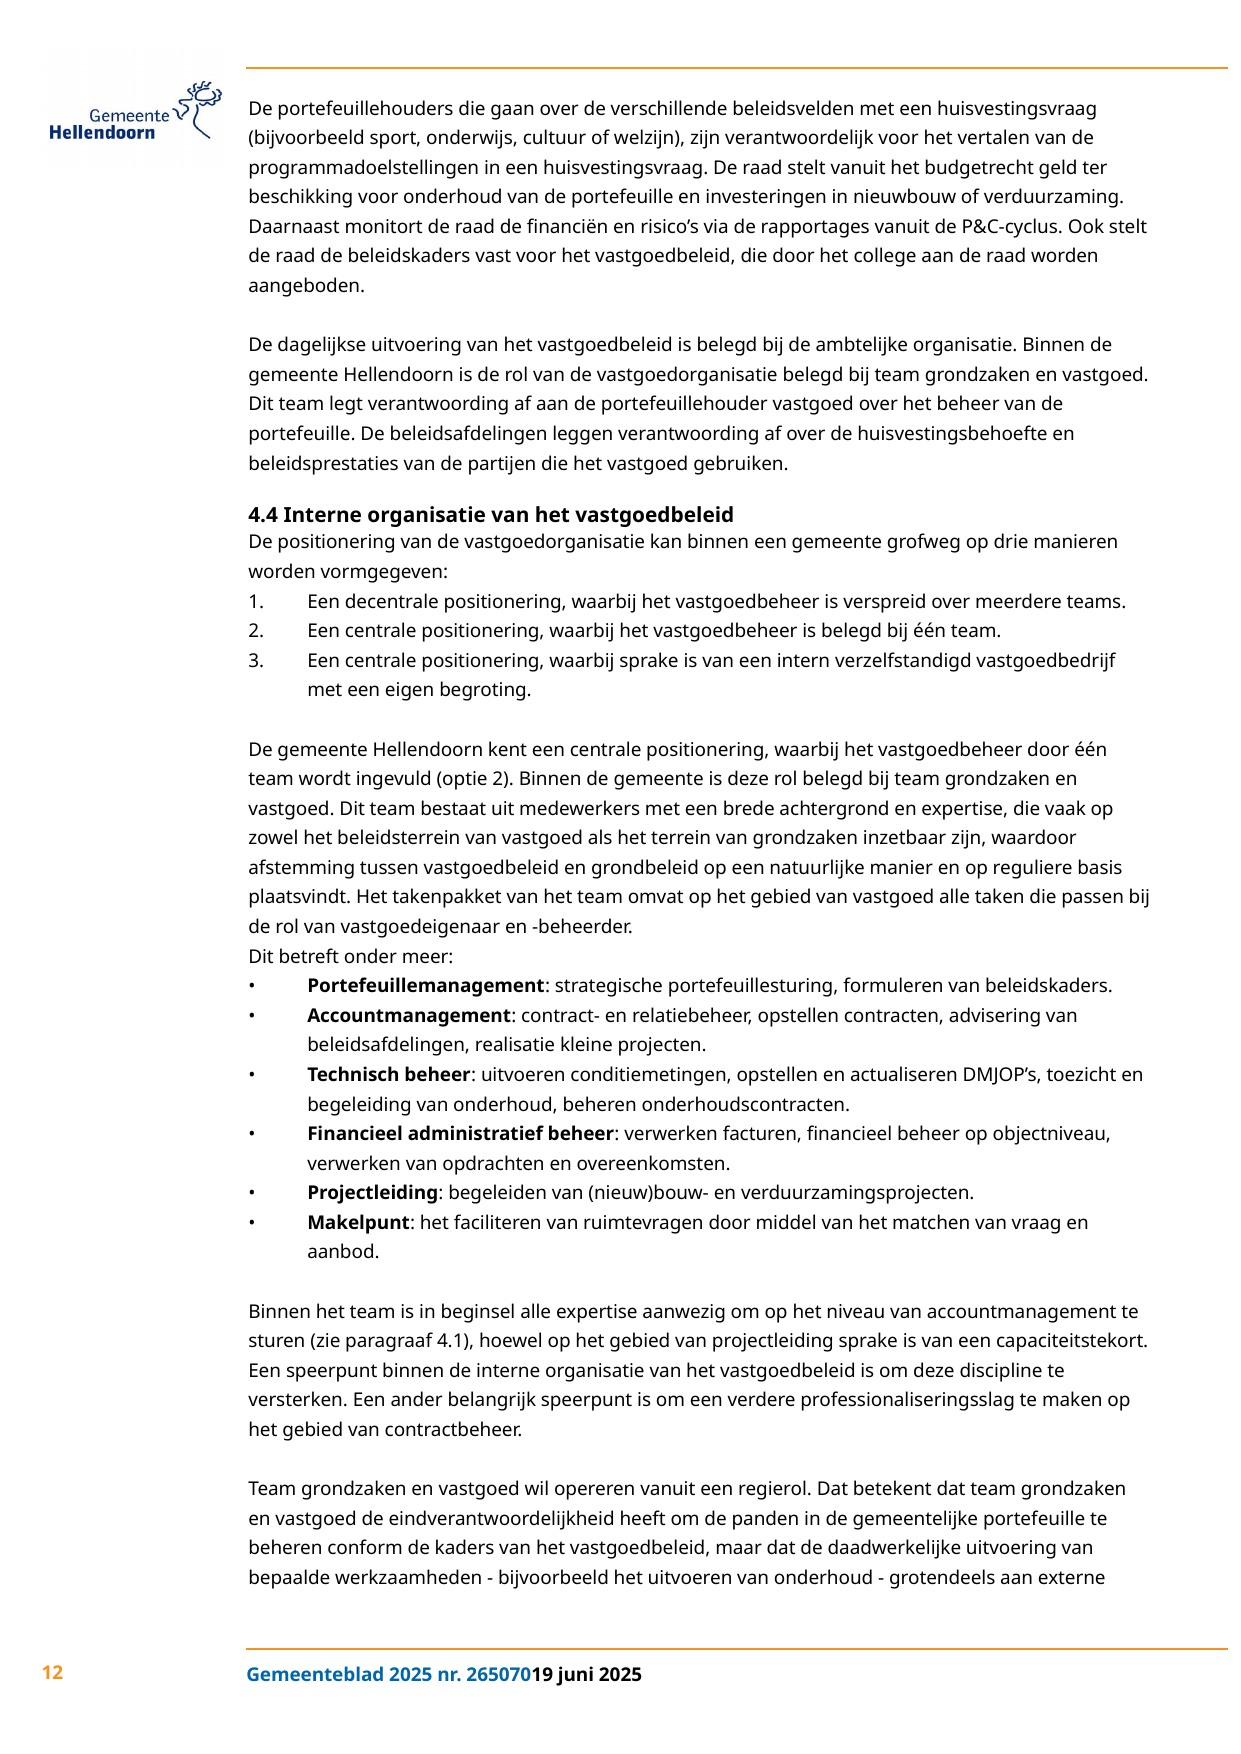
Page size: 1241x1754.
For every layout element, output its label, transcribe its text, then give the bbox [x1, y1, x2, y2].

list Technisch beheer: uitvoeren conditiemetingen, opstellen en actualiseren DMJOP’s, toezicht en begeleiding van onderhoud, beheren onderhoudscontracten. [248, 1061, 1152, 1116]
text Team grondzaken en vastgoed wil opereren vanuit een regierol. Dat betekent dat team grondzaken en vastgoed de eindverantwoordelijkheid heeft om de panden in de gemeentelijke portefeuille te beheren conform de kaders van het vastgoedbeleid, maar dat de daadwerkelijke uitvoering van bepaalde werkzaamheden - bijvoorbeeld het uitvoeren van onderhoud - grotendeels aan externe [248, 1475, 1152, 1590]
list Accountmanagement: contract- en relatiebeheer, opstellen contracten, advisering van beleidsafdelingen, realisatie kleine projecten. [248, 1002, 1152, 1057]
text De dagelijkse uitvoering van het vastgoedbeleid is belegd bij de ambtelijke organisatie. Binnen de gemeente Hellendoorn is de rol van de vastgoedorganisatie belegd bij team grondzaken en vastgoed. Dit team legt verantwoording af aan de portefeuillehouder vastgoed over het beheer van de portefeuille. De beleidsafdelingen leggen verantwoording af over de huisvestingsbehoefte en beleidsprestaties van de partijen die het vastgoed gebruiken. [248, 331, 1152, 476]
list Makelpunt: het faciliteren van ruimtevragen door middel van het matchen van vraag en aanbod. [248, 1209, 1152, 1264]
text Dit betreft onder meer: [248, 943, 1152, 968]
list Financieel administratief beheer: verwerken facturen, financieel beheer op objectniveau, verwerken van opdrachten en overeenkomsten. [248, 1120, 1152, 1176]
picture [41, 47, 231, 172]
text Binnen het team is in beginsel alle expertise aanwezig om op het niveau van accountmanagement te sturen (zie paragraaf 4.1), hoewel op het gebied van projectleiding sprake is van een capaciteitstekort. Een speerpunt binnen de interne organisatie van het vastgoedbeleid is om deze discipline te versterken. Een ander belangrijk speerpunt is om een verdere professionaliseringsslag te maken op het gebied van contractbeheer. [248, 1298, 1152, 1442]
list Portefeuillemanagement: strategische portefeuillesturing, formuleren van beleidskaders. [248, 972, 1152, 998]
text De positionering van de vastgoedorganisatie kan binnen een gemeente grofweg op drie manieren worden vormgegeven: [248, 529, 1152, 584]
list Projectleiding: begeleiden van (nieuw)bouw- en verduurzamingsprojecten. [248, 1179, 1152, 1205]
text De portefeuillehouders die gaan over de verschillende beleidsvelden met een huisvestingsvraag (bijvoorbeeld sport, onderwijs, cultuur of welzijn), zijn verantwoordelijk voor het vertalen van de programmadoelstellingen in een huisvestingsvraag. De raad stelt vanuit het budgetrecht geld ter beschikking voor onderhoud van de portefeuille en investeringen in nieuwbouw of verduurzaming. Daarnaast monitort de raad de financiën en risico’s via de rapportages vanuit de P&C-cyclus. Ook stelt de raad de beleidskaders vast voor het vastgoedbeleid, die door het college aan de raad worden aangeboden. [248, 95, 1152, 298]
list Een centrale positionering, waarbij het vastgoedbeheer is belegd bij één team. [248, 617, 1152, 643]
list Een decentrale positionering, waarbij het vastgoedbeheer is verspreid over meerdere teams. [248, 588, 1152, 613]
list Een centrale positionering, waarbij sprake is van een intern verzelfstandigd vastgoedbedrijf met een eigen begroting. [248, 647, 1152, 702]
text De gemeente Hellendoorn kent een centrale positionering, waarbij het vastgoedbeheer door één team wordt ingevuld (optie 2). Binnen de gemeente is deze rol belegd bij team grondzaken en vastgoed. Dit team bestaat uit medewerkers met een brede achtergrond en expertise, die vaak op zowel het beleidsterrein van vastgoed als het terrein van grondzaken inzetbaar zijn, waardoor afstemming tussen vastgoedbeleid en grondbeleid op een natuurlijke manier en op reguliere basis plaatsvindt. Het takenpakket van het team omvat op het gebied van vastgoed alle taken die passen bij de rol van vastgoedeigenaar en -beheerder. [248, 736, 1152, 939]
text 4.4 Interne organisatie van het vastgoedbeleid [248, 500, 1152, 529]
